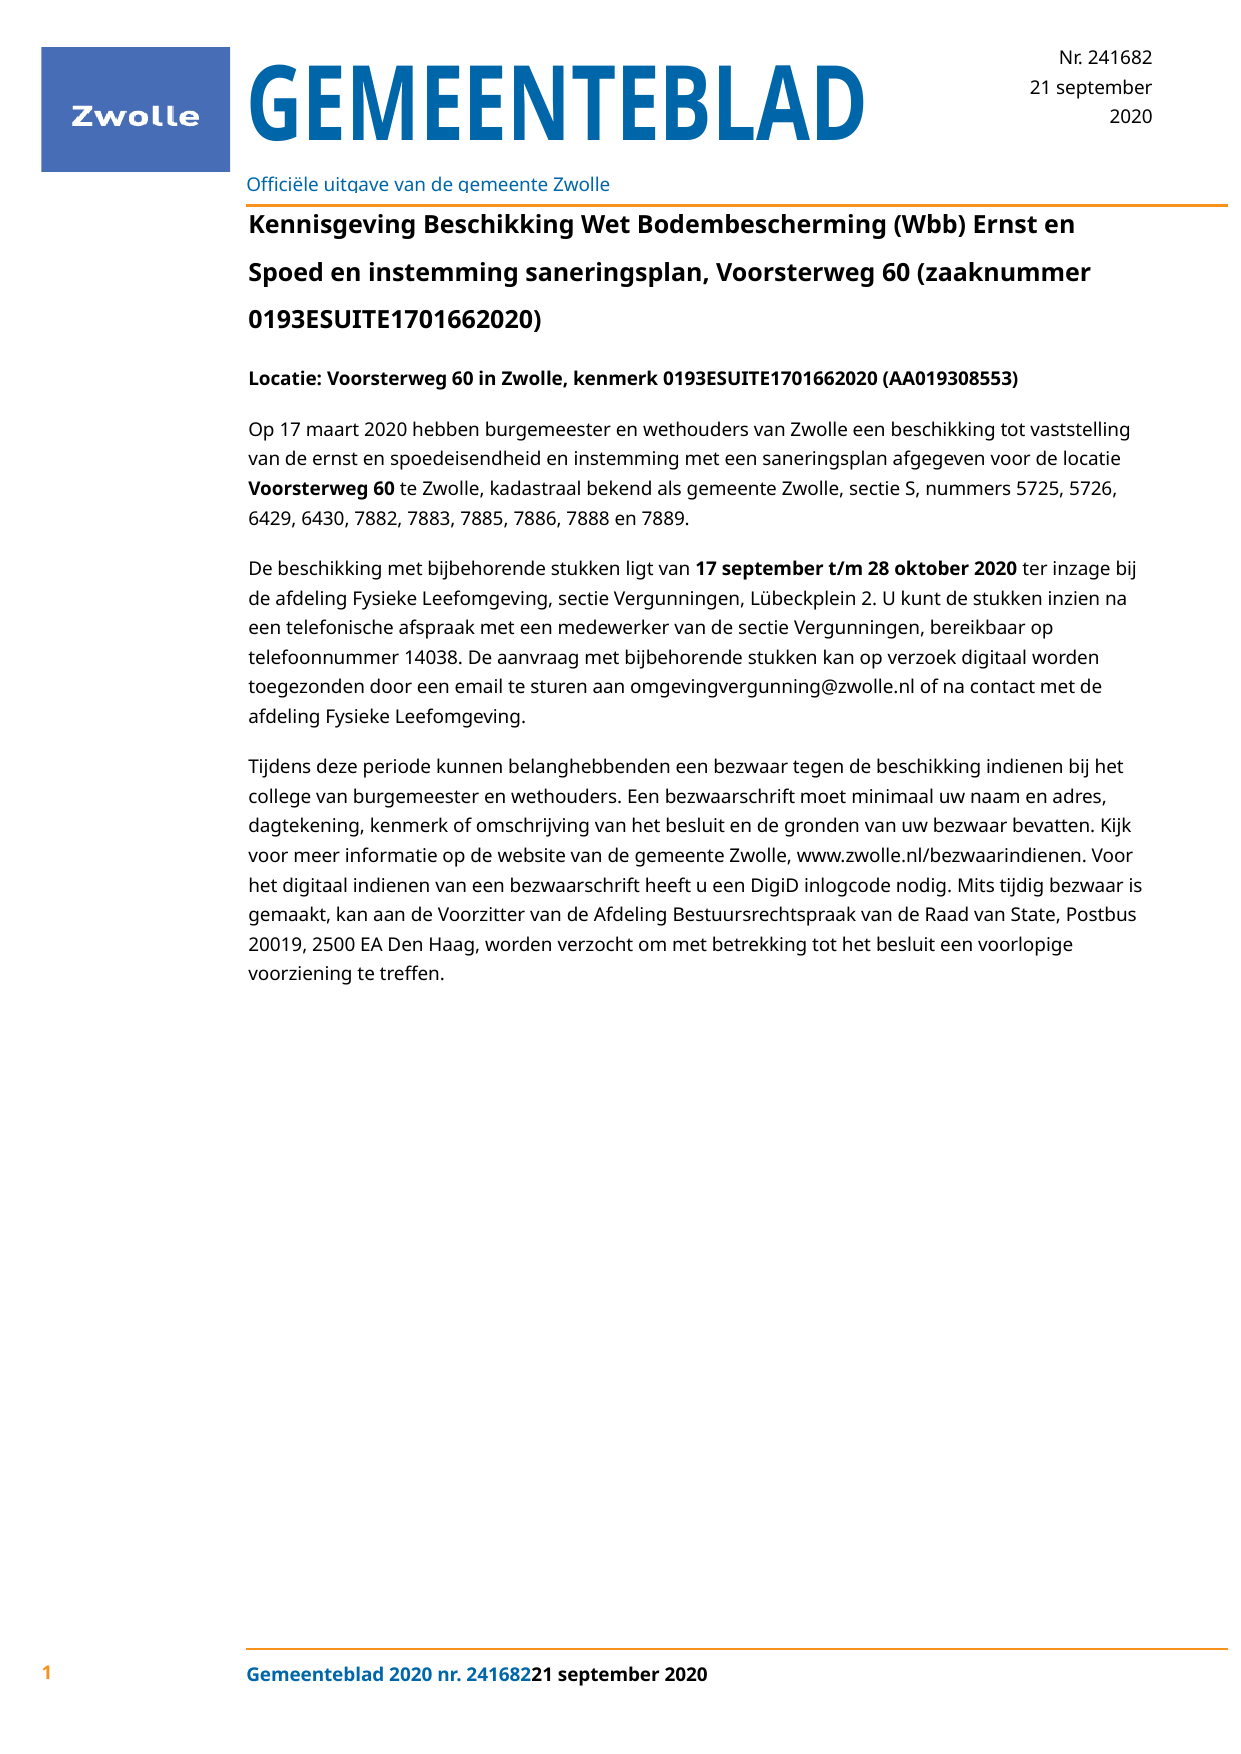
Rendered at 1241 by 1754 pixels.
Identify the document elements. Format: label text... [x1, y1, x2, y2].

picture [41, 47, 231, 172]
text Tijdens deze periode kunnen belanghebbenden een bezwaar tegen de beschikking indienen bij het college van burgemeester en wethouders. Een bezwaarschrift moet minimaal uw naam en adres, dagtekening, kenmerk of omschrijving van het besluit en de gronden van uw bezwaar bevatten. Kijk voor meer informatie op de website van de gemeente Zwolle, www.zwolle.nl/bezwaarindienen. Voor het digitaal indienen van een bezwaarschrift heeft u een DigiD inlogcode nodig. Mits tijdig bezwaar is gemaakt, kan aan de Voorzitter van de Afdeling Bestuursrechtspraak van de Raad van State, Postbus 20019, 2500 EA Den Haag, worden verzocht om met betrekking tot het besluit een voorlopige voorziening te treffen. [248, 753, 1152, 986]
text Op 17 maart 2020 hebben burgemeester en wethouders van Zwolle een beschikking tot vaststelling van de ernst en spoedeisendheid en instemming met een saneringsplan afgegeven voor de locatie Voorsterweg 60 te Zwolle, kadastraal bekend als gemeente Zwolle, sectie S, nummers 5725, 5726, 6429, 6430, 7882, 7883, 7885, 7886, 7888 en 7889. [248, 416, 1152, 530]
text Locatie: Voorsterweg 60 in Zwolle, kenmerk 0193ESUITE1701662020 (AA019308553) [248, 366, 1152, 391]
text Kennisgeving Beschikking Wet Bodembescherming (Wbb) Ernst en Spoed en instemming saneringsplan, Voorsterweg 60 (zaaknummer 0193ESUITE1701662020) [248, 207, 1152, 336]
text De beschikking met bijbehorende stukken ligt van 17 september t/m 28 oktober 2020 ter inzage bij de afdeling Fysieke Leefomgeving, sectie Vergunningen, Lübeckplein 2. U kunt de stukken inzien na een telefonische afspraak met een medewerker van de sectie Vergunningen, bereikbaar op telefoonnummer 14038. De aanvraag met bijbehorende stukken kan op verzoek digitaal worden toegezonden door een email te sturen aan omgevingvergunning@zwolle.nl of na contact met de afdeling Fysieke Leefomgeving. [248, 555, 1152, 729]
